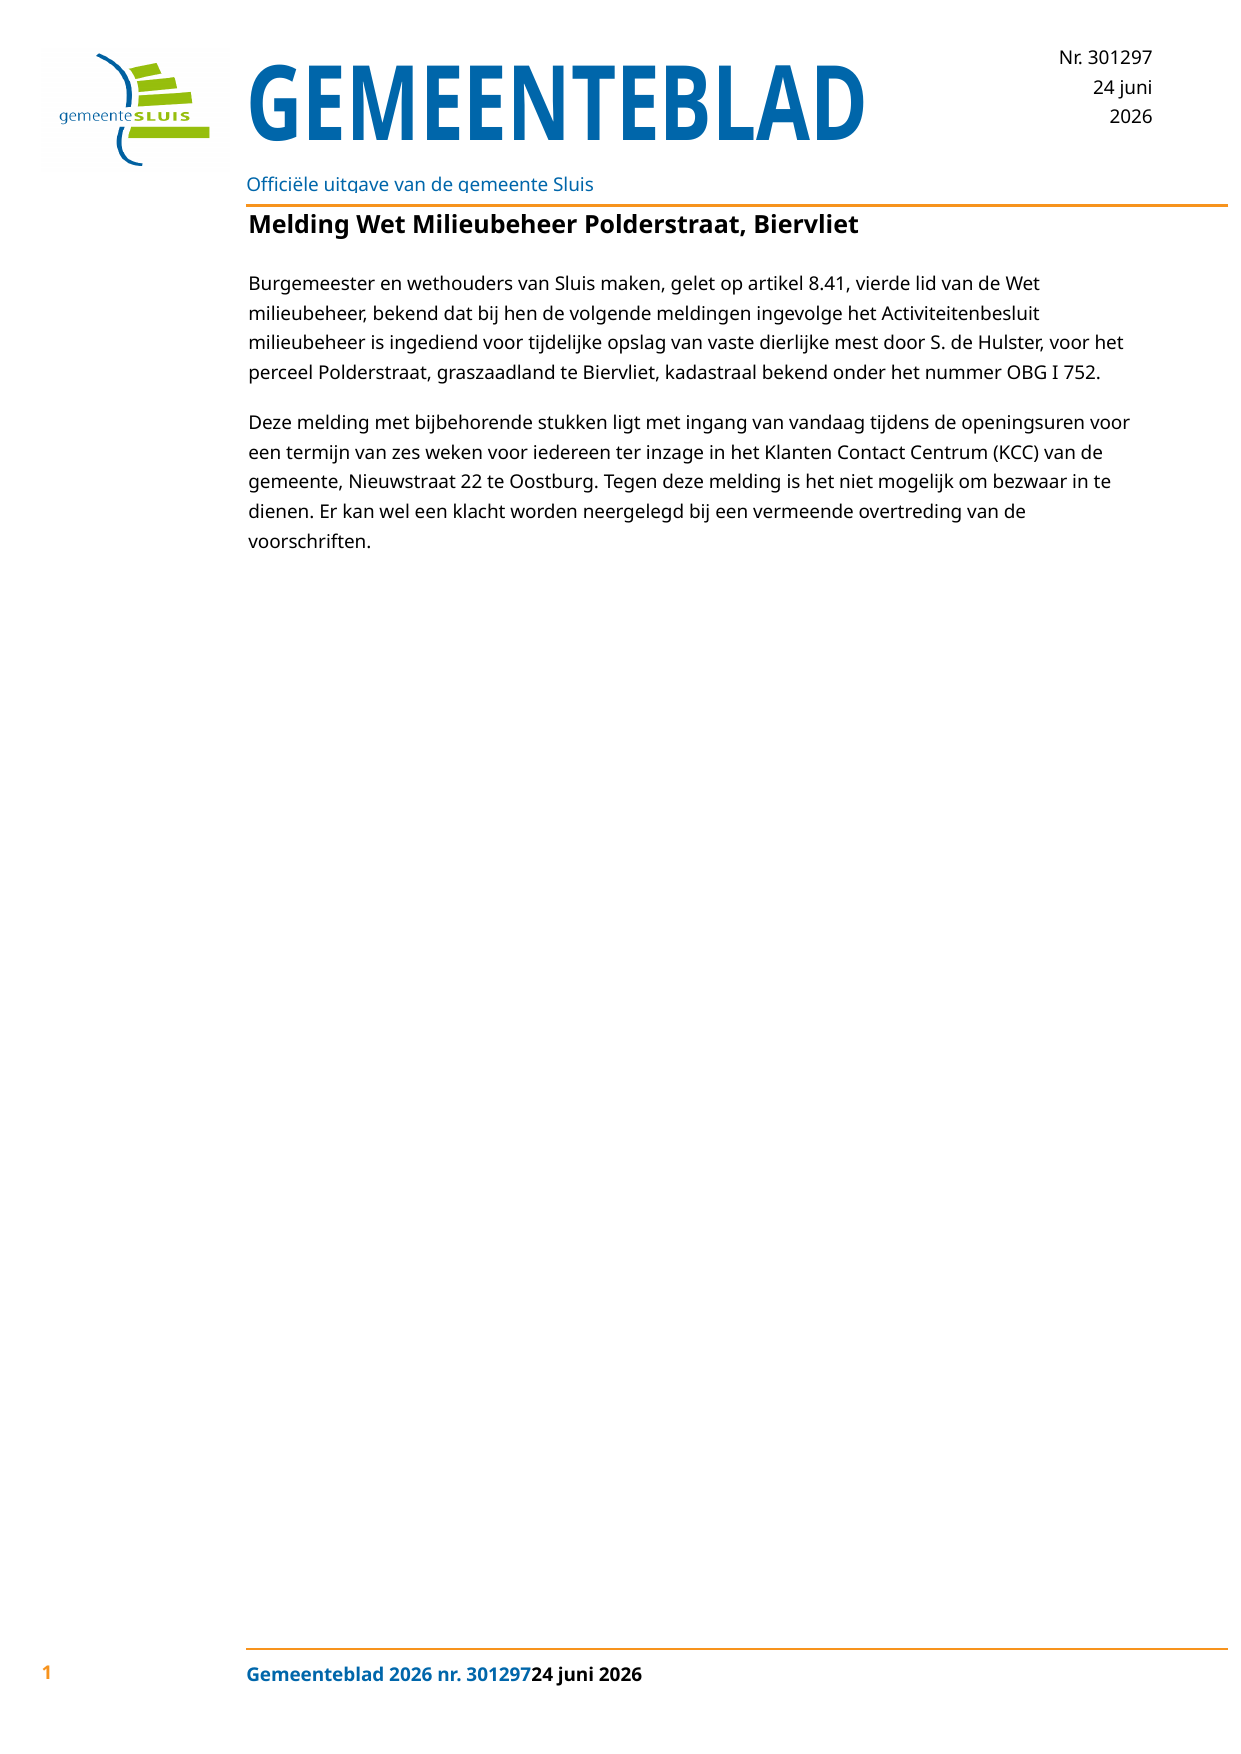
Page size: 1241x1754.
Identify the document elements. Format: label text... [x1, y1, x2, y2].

text Burgemeester en wethouders van Sluis maken, gelet op artikel 8.41, vierde lid van de Wet milieubeheer, bekend dat bij hen de volgende meldingen ingevolge het Activiteitenbesluit milieubeheer is ingediend voor tijdelijke opslag van vaste dierlijke mest door S. de Hulster, voor het perceel Polderstraat, graszaadland te Biervliet, kadastraal bekend onder het nummer OBG I 752. [248, 270, 1152, 385]
picture [41, 47, 231, 172]
text Deze melding met bijbehorende stukken ligt met ingang van vandaag tijdens de openingsuren voor een termijn van zes weken voor iedereen ter inzage in het Klanten Contact Centrum (KCC) van de gemeente, Nieuwstraat 22 te Oostburg. Tegen deze melding is het niet mogelijk om bezwaar in te dienen. Er kan wel een klacht worden neergelegd bij een vermeende overtreding van de voorschriften. [248, 409, 1152, 553]
text Melding Wet Milieubeheer Polderstraat, Biervliet [248, 207, 1152, 241]
